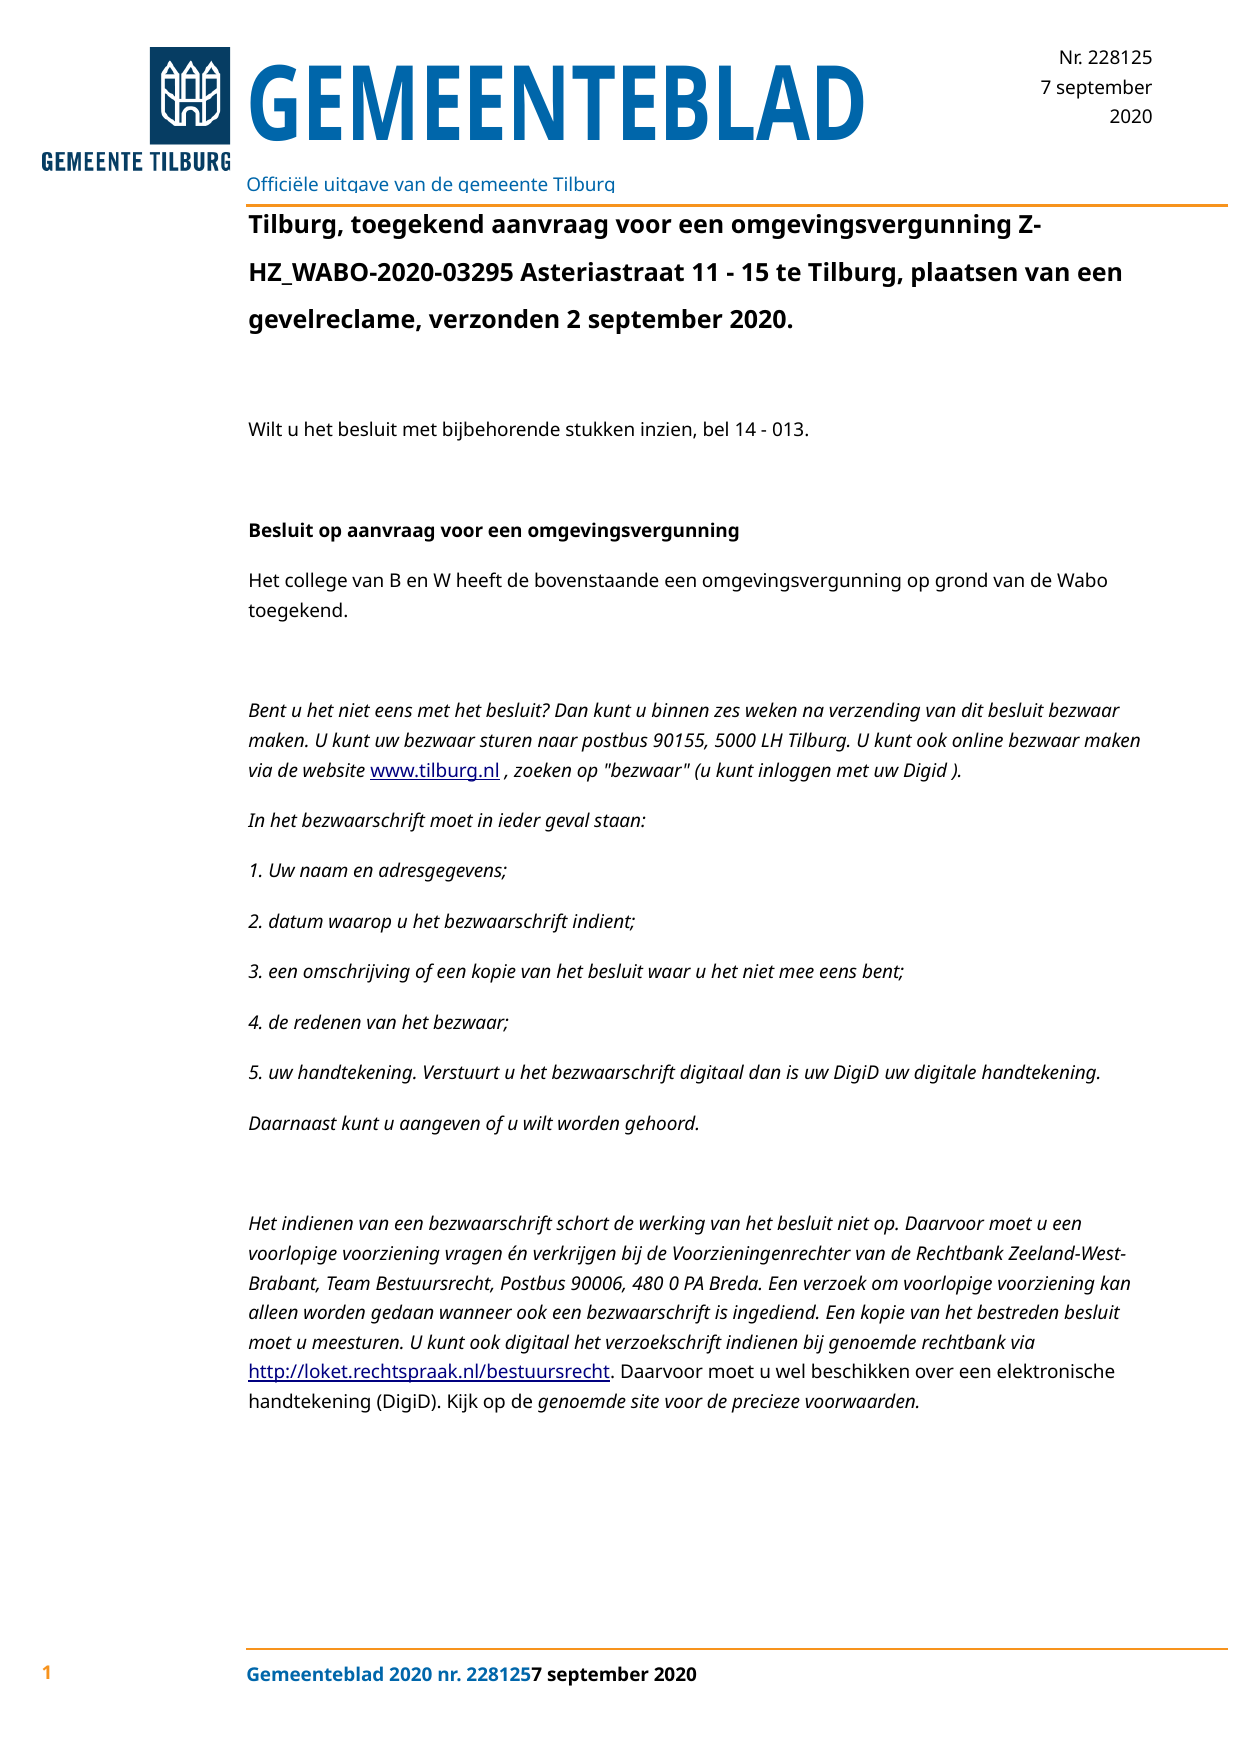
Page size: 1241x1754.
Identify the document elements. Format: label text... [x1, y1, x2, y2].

picture [41, 47, 231, 172]
text Daarnaast kunt u aangeven of u wilt worden gehoord. [248, 1110, 1152, 1135]
text 5. uw handtekening. Verstuurt u het bezwaarschrift digitaal dan is uw DigiD uw digitale handtekening. [248, 1059, 1152, 1085]
text Wilt u het besluit met bijbehorende stukken inzien, bel 14 - 013. [248, 416, 1152, 442]
text In het bezwaarschrift moet in ieder geval staan: [248, 807, 1152, 833]
text 2. datum waarop u het bezwaarschrift indient; [248, 908, 1152, 934]
text Besluit op aanvraag voor een omgevingsvergunning [248, 517, 1152, 542]
text Tilburg, toegekend aanvraag voor een omgevingsvergunning Z-HZ_WABO-2020-03295 Asteriastraat 11 - 15 te Tilburg, plaatsen van een gevelreclame, verzonden 2 september 2020. [248, 207, 1152, 336]
text Het college van B en W heeft de bovenstaande een omgevingsvergunning op grond van de Wabo toegekend. [248, 567, 1152, 622]
text 1. Uw naam en adresgegevens; [248, 858, 1152, 883]
text Het indienen van een bezwaarschrift schort de werking van het besluit niet op. Daarvoor moet u een voorlopige voorziening vragen én verkrijgen bij de Voorzieningenrechter van de Rechtbank Zeeland-West-Brabant, Team Bestuursrecht, Postbus 90006, 480 0 PA Breda. Een verzoek om voorlopige voorziening kan alleen worden gedaan wanneer ook een bezwaarschrift is ingediend. Een kopie van het bestreden besluit moet u meesturen. U kunt ook digitaal het verzoekschrift indienen bij genoemde rechtbank via http://loket.rechtspraak.nl/bestuursrecht. Daarvoor moet u wel beschikken over een elektronische handtekening (DigiD). Kijk op de genoemde site voor de precieze voorwaarden. [248, 1211, 1152, 1414]
text Bent u het niet eens met het besluit? Dan kunt u binnen zes weken na verzending van dit besluit bezwaar maken. U kunt uw bezwaar sturen naar postbus 90155, 5000 LH Tilburg. U kunt ook online bezwaar maken via de website www.tilburg.nl , zoeken op "bezwaar" (u kunt inloggen met uw Digid ). [248, 698, 1152, 782]
text 4. de redenen van het bezwaar; [248, 1009, 1152, 1034]
text 3. een omschrijving of een kopie van het besluit waar u het niet mee eens bent; [248, 958, 1152, 984]
